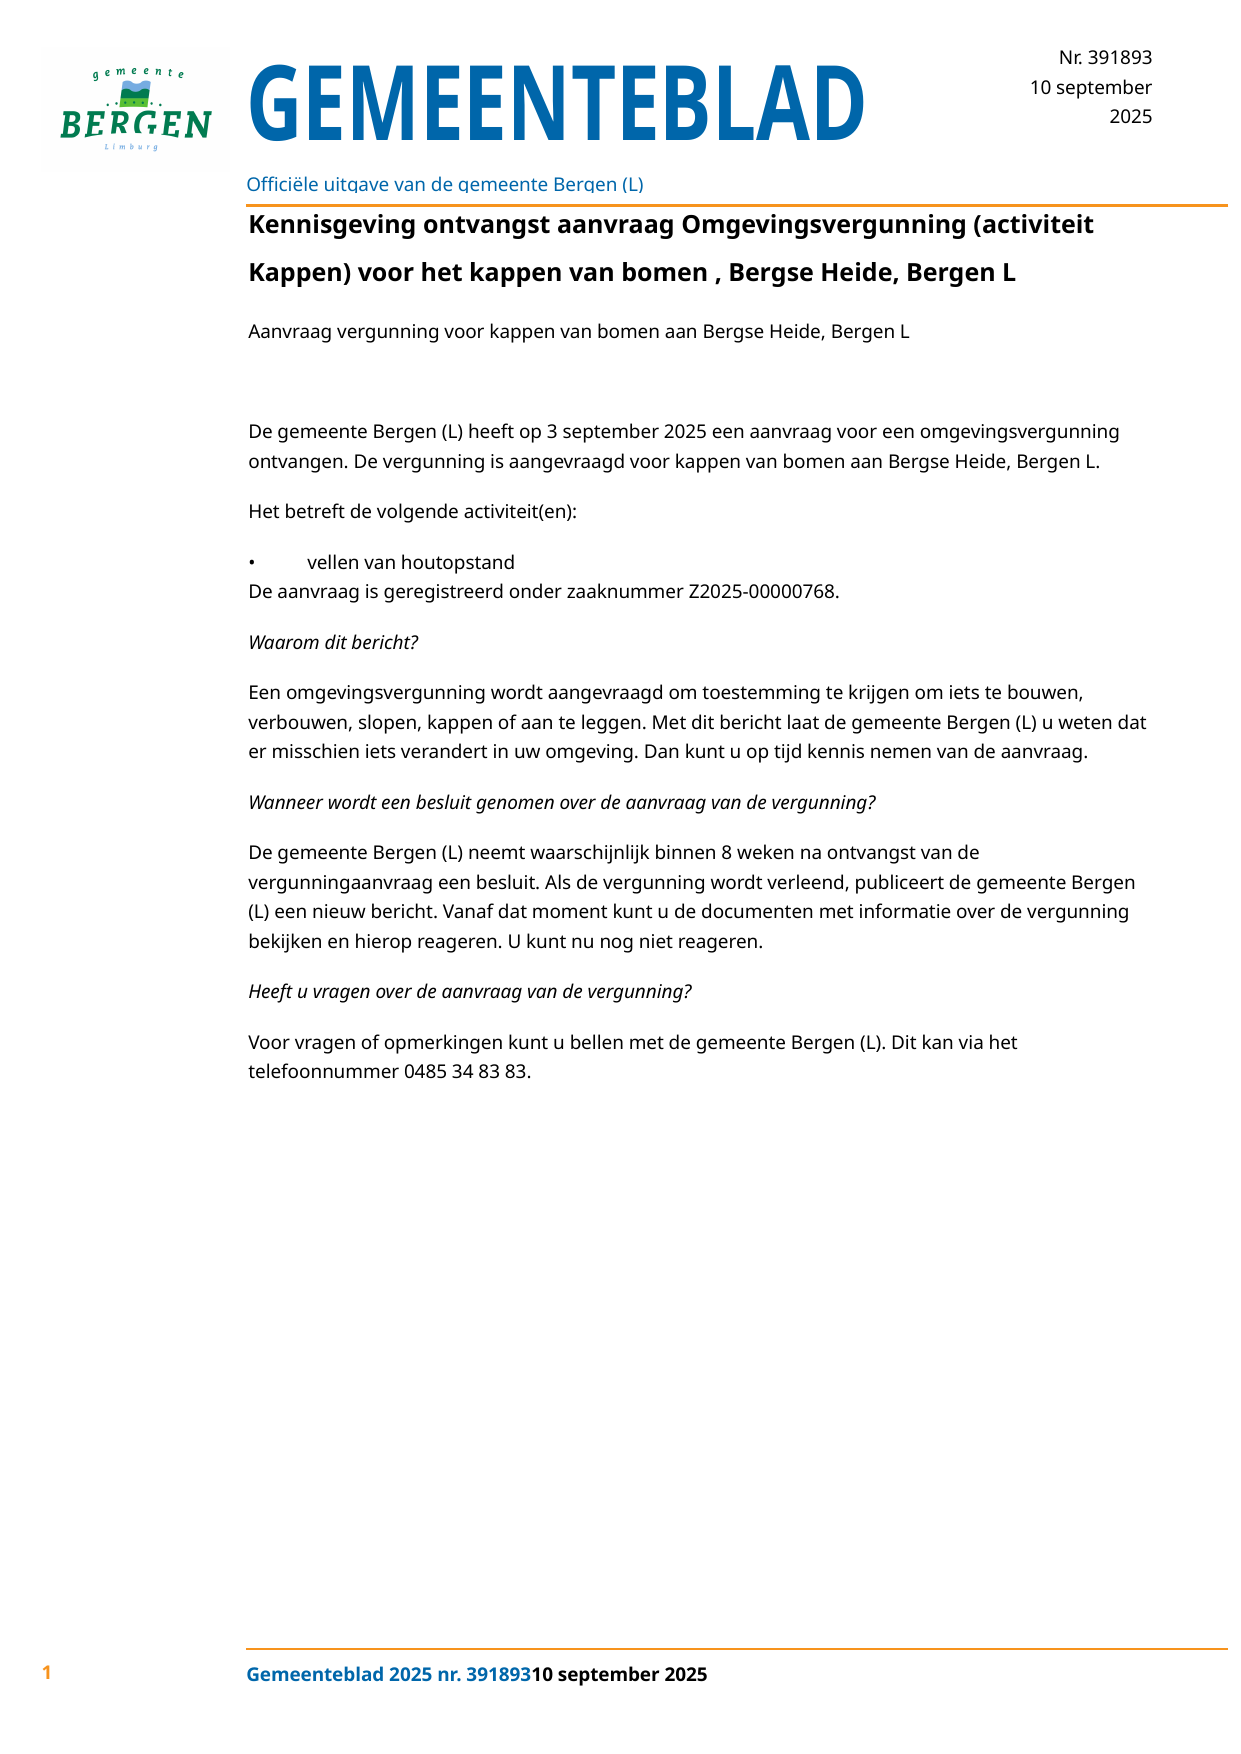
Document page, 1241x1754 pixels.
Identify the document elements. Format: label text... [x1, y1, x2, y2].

list vellen van houtopstand [248, 549, 1152, 575]
text De gemeente Bergen (L) heeft op 3 september 2025 een aanvraag voor een omgevingsvergunning ontvangen. De vergunning is aangevraagd voor kappen van bomen aan Bergse Heide, Bergen L. [248, 419, 1152, 474]
text Waarom dit bericht? [248, 629, 1152, 655]
text Kennisgeving ontvangst aanvraag Omgevingsvergunning (activiteit Kappen) voor het kappen van bomen , Bergse Heide, Bergen L [248, 207, 1152, 288]
text Voor vragen of opmerkingen kunt u bellen met de gemeente Bergen (L). Dit kan via het telefoonnummer 0485 34 83 83. [248, 1029, 1152, 1084]
text De aanvraag is geregistreerd onder zaaknummer Z2025-00000768. [248, 579, 1152, 604]
text Wanneer wordt een besluit genomen over de aanvraag van de vergunning? [248, 789, 1152, 815]
text Het betreft de volgende activiteit(en): [248, 499, 1152, 524]
text Een omgevingsvergunning wordt aangevraagd om toestemming te krijgen om iets te bouwen, verbouwen, slopen, kappen of aan te leggen. Met dit bericht laat de gemeente Bergen (L) u weten dat er misschien iets verandert in uw omgeving. Dan kunt u op tijd kennis nemen van de aanvraag. [248, 679, 1152, 764]
picture [41, 47, 231, 172]
text Aanvraag vergunning voor kappen van bomen aan Bergse Heide, Bergen L [248, 318, 1152, 344]
text De gemeente Bergen (L) neemt waarschijnlijk binnen 8 weken na ontvangst van de vergunningaanvraag een besluit. Als de vergunning wordt verleend, publiceert de gemeente Bergen (L) een nieuw bericht. Vanaf dat moment kunt u de documenten met informatie over de vergunning bekijken en hierop reageren. U kunt nu nog niet reageren. [248, 839, 1152, 954]
text Heeft u vragen over de aanvraag van de vergunning? [248, 979, 1152, 1004]
